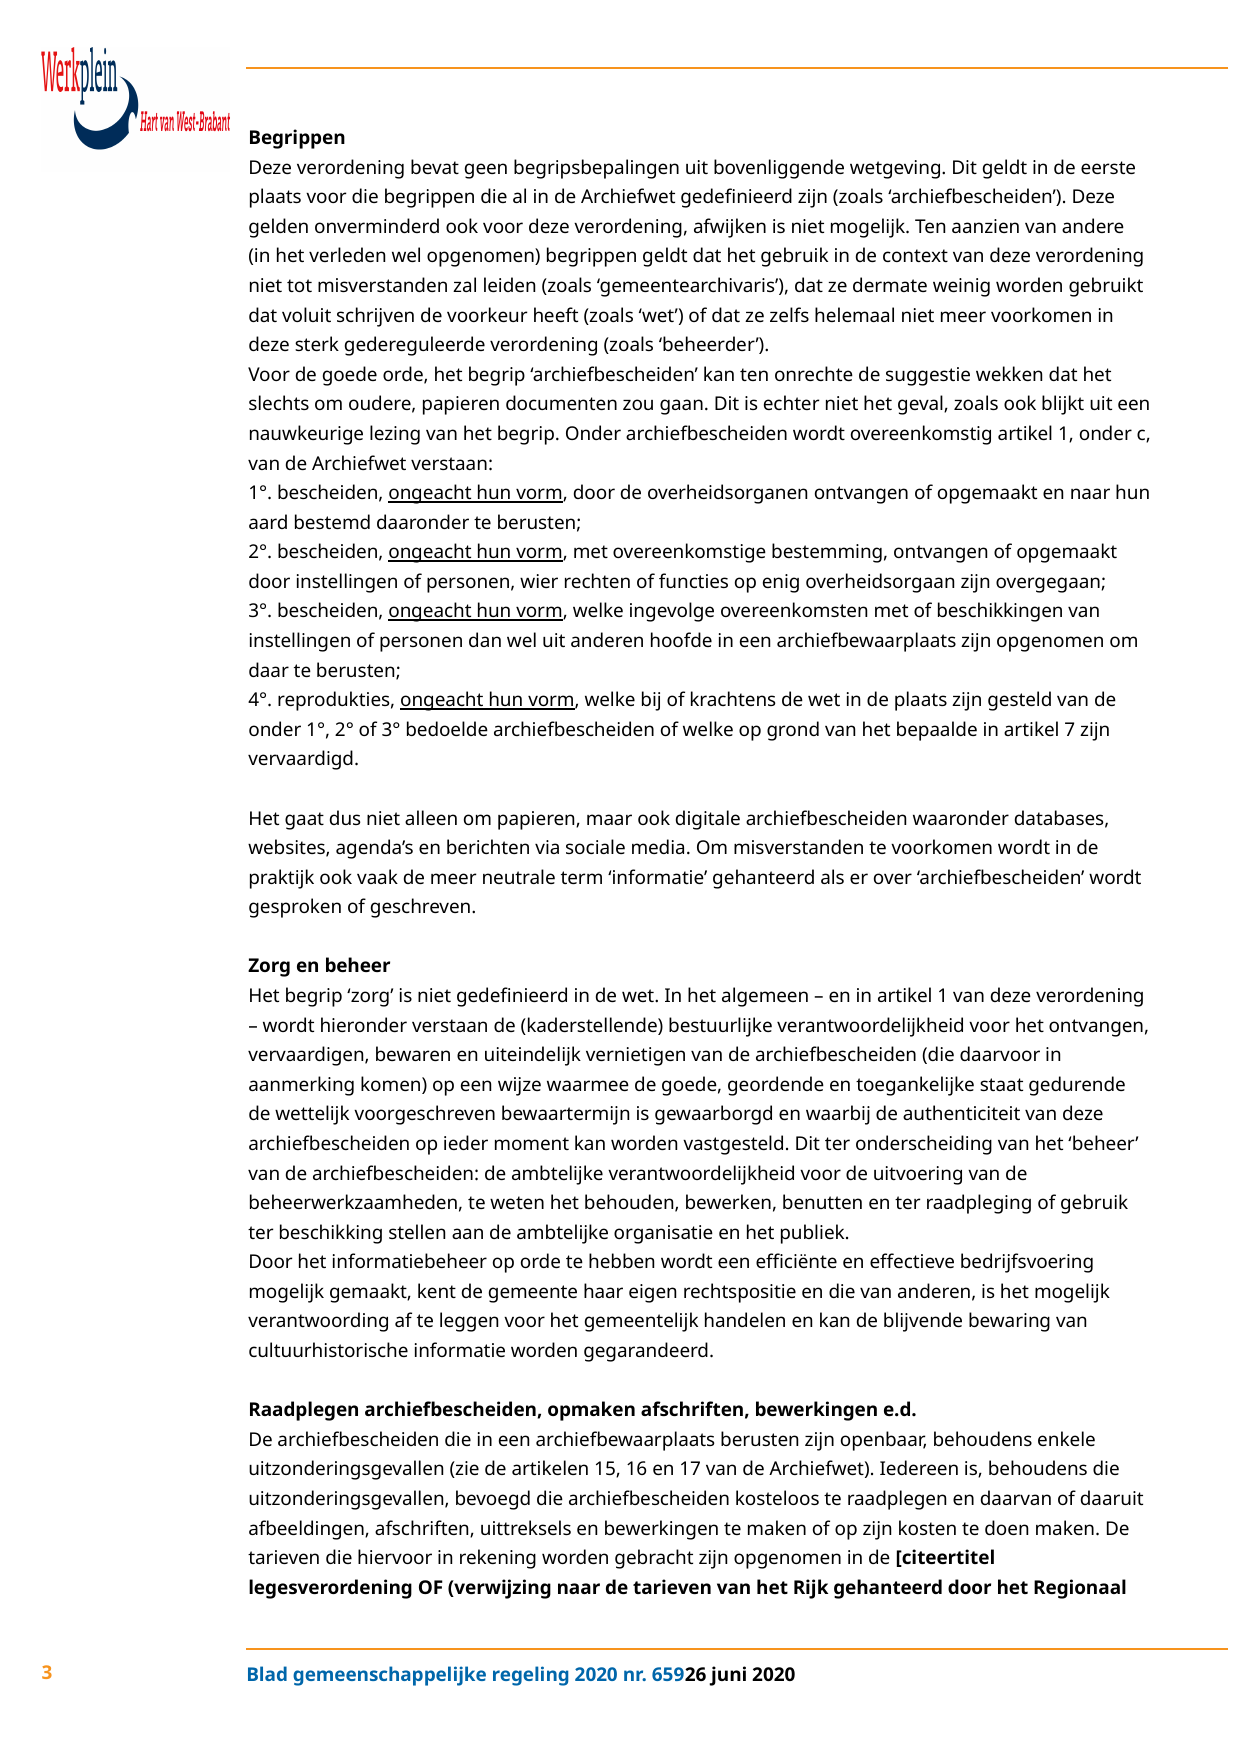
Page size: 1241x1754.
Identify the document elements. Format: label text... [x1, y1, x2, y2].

text Het begrip ‘zorg’ is niet gedefinieerd in de wet. In het algemeen – en in artikel 1 van deze verordening – wordt hieronder verstaan de (kaderstellende) bestuurlijke verantwoordelijkheid voor het ontvangen, vervaardigen, bewaren en uiteindelijk vernietigen van de archiefbescheiden (die daarvoor in aanmerking komen) op een wijze waarmee de goede, geordende en toegankelijke staat gedurende de wettelijk voorgeschreven bewaartermijn is gewaarborgd en waarbij de authenticiteit van deze archiefbescheiden op ieder moment kan worden vastgesteld. Dit ter onderscheiding van het ‘beheer’ van de archiefbescheiden: de ambtelijke verantwoordelijkheid voor de uitvoering van de beheerwerkzaamheden, te weten het behouden, bewerken, benutten en ter raadpleging of gebruik ter beschikking stellen aan de ambtelijke organisatie en het publiek. [248, 982, 1152, 1245]
picture [41, 47, 231, 172]
text 1°. bescheiden, ongeacht hun vorm, door de overheidsorganen ontvangen of opgemaakt en naar hun aard bestemd daaronder te berusten; [248, 479, 1152, 535]
text Zorg en beheer [248, 953, 1152, 978]
text Door het informatiebeheer op orde te hebben wordt een efficiënte en effectieve bedrijfsvoering mogelijk gemaakt, kent de gemeente haar eigen rechtspositie en die van anderen, is het mogelijk verantwoording af te leggen voor het gemeentelijk handelen en kan de blijvende bewaring van cultuurhistorische informatie worden gegarandeerd. [248, 1248, 1152, 1363]
text 4°. reprodukties, ongeacht hun vorm, welke bij of krachtens de wet in de plaats zijn gesteld van de onder 1°, 2° of 3° bedoelde archiefbescheiden of welke op grond van het bepaalde in artikel 7 zijn vervaardigd. [248, 686, 1152, 771]
text De archiefbescheiden die in een archiefbewaarplaats berusten zijn openbaar, behoudens enkele uitzonderingsgevallen (zie de artikelen 15, 16 en 17 van de Archiefwet). Iedereen is, behoudens die uitzonderingsgevallen, bevoegd die archiefbescheiden kosteloos te raadplegen en daarvan of daaruit afbeeldingen, afschriften, uittreksels en bewerkingen te maken of op zijn kosten te doen maken. De tarieven die hiervoor in rekening worden gebracht zijn opgenomen in de [citeertitel legesverordening OF (verwijzing naar de tarieven van het Rijk gehanteerd door het Regionaal [248, 1426, 1152, 1600]
text 2°. bescheiden, ongeacht hun vorm, met overeenkomstige bestemming, ontvangen of opgemaakt door instellingen of personen, wier rechten of functies op enig overheidsorgaan zijn overgegaan; [248, 538, 1152, 594]
text Deze verordening bevat geen begripsbepalingen uit bovenliggende wetgeving. Dit geldt in de eerste plaats voor die begrippen die al in de Archiefwet gedefinieerd zijn (zoals ‘archiefbescheiden’). Deze gelden onverminderd ook voor deze verordening, afwijken is niet mogelijk. Ten aanzien van andere (in het verleden wel opgenomen) begrippen geldt dat het gebruik in de context van deze verordening niet tot misverstanden zal leiden (zoals ‘gemeentearchivaris’), dat ze dermate weinig worden gebruikt dat voluit schrijven de voorkeur heeft (zoals ‘wet’) of dat ze zelfs helemaal niet meer voorkomen in deze sterk gedereguleerde verordening (zoals ‘beheerder’). [248, 154, 1152, 357]
text Begrippen [248, 124, 1152, 150]
text Het gaat dus niet alleen om papieren, maar ook digitale archiefbescheiden waaronder databases, websites, agenda’s en berichten via sociale media. Om misverstanden te voorkomen wordt in de praktijk ook vaak de meer neutrale term ‘informatie’ gehanteerd als er over ‘archiefbescheiden’ wordt gesproken of geschreven. [248, 805, 1152, 919]
text Voor de goede orde, het begrip ‘archiefbescheiden’ kan ten onrechte de suggestie wekken dat het slechts om oudere, papieren documenten zou gaan. Dit is echter niet het geval, zoals ook blijkt uit een nauwkeurige lezing van het begrip. Onder archiefbescheiden wordt overeenkomstig artikel 1, onder c, van de Archiefwet verstaan: [248, 361, 1152, 476]
text 3°. bescheiden, ongeacht hun vorm, welke ingevolge overeenkomsten met of beschikkingen van instellingen of personen dan wel uit anderen hoofde in een archiefbewaarplaats zijn opgenomen om daar te berusten; [248, 598, 1152, 683]
text Raadplegen archiefbescheiden, opmaken afschriften, bewerkingen e.d. [248, 1396, 1152, 1422]
